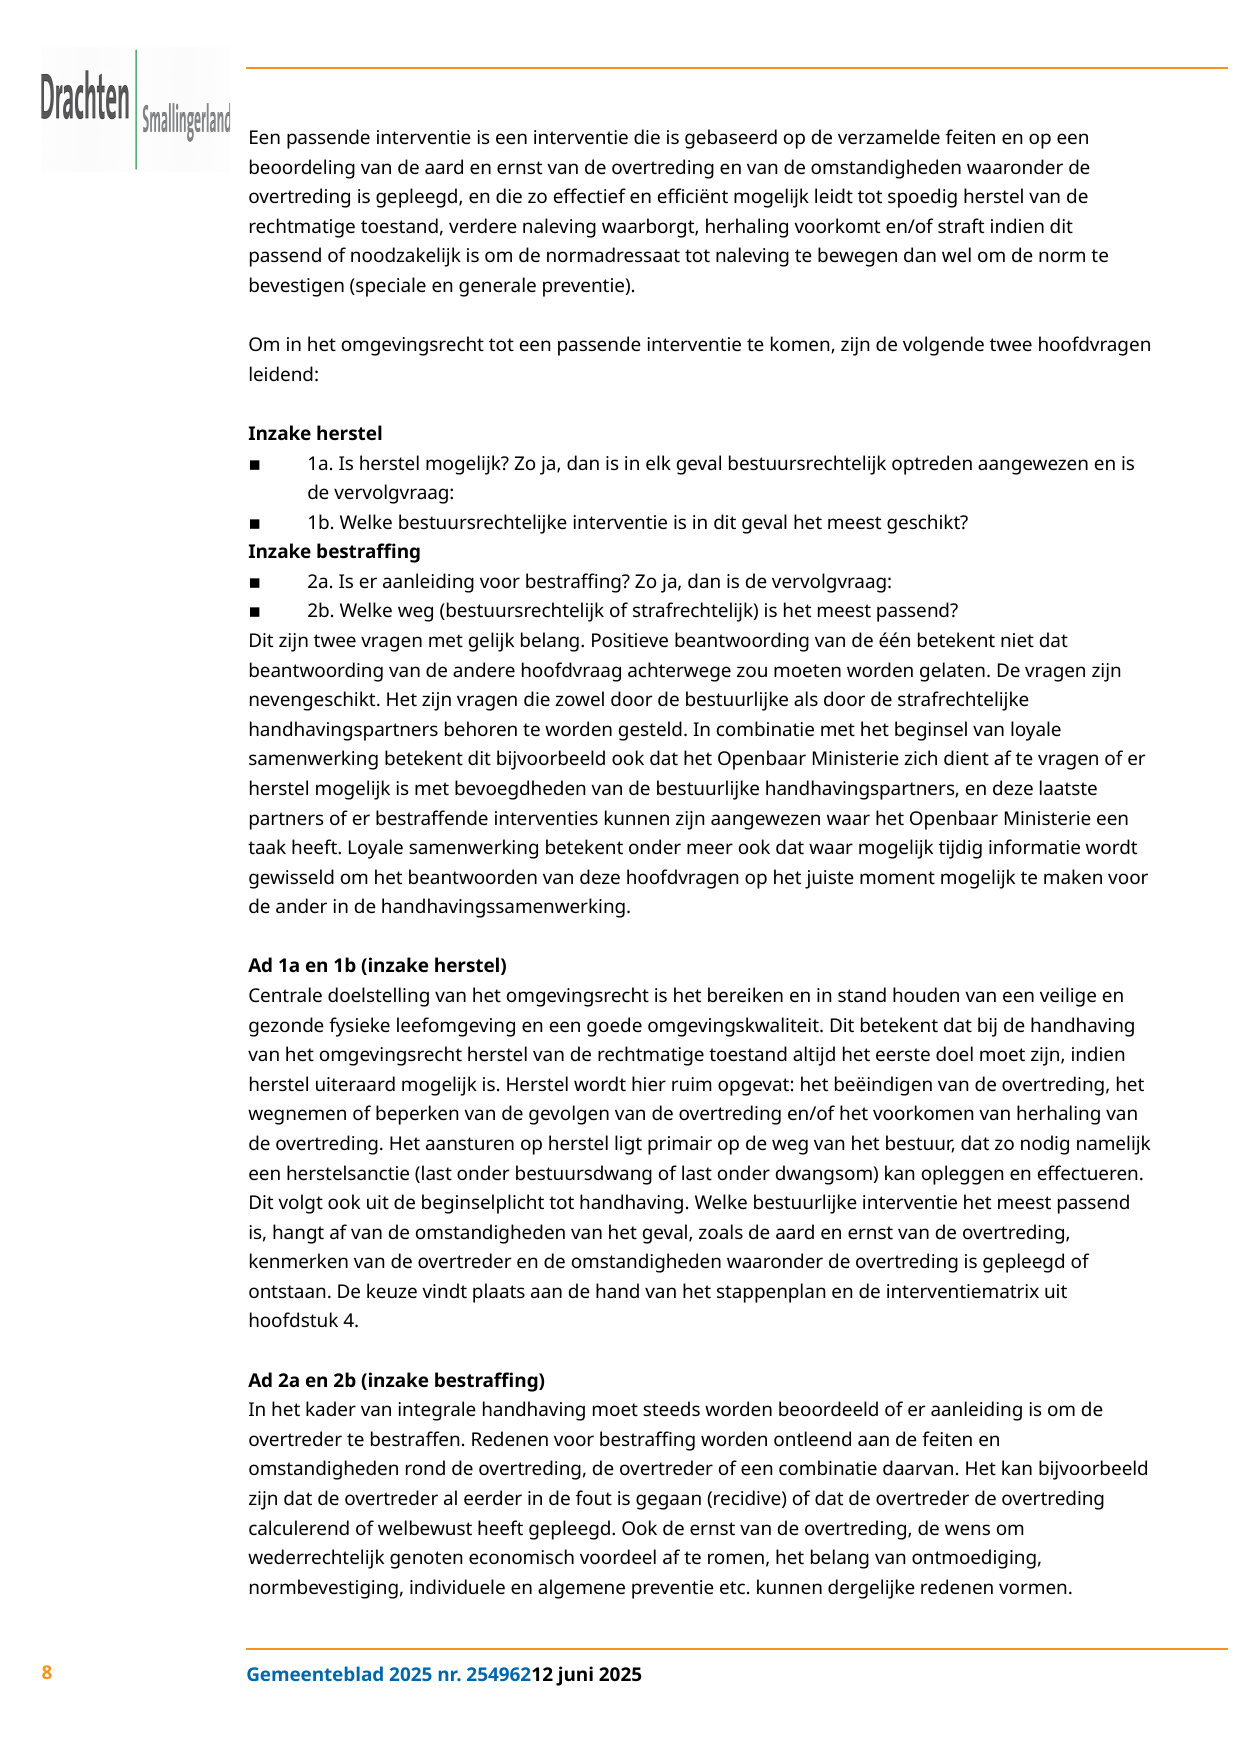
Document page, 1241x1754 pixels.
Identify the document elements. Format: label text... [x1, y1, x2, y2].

text Centrale doelstelling van het omgevingsrecht is het bereiken en in stand houden van een veilige en gezonde fysieke leefomgeving en een goede omgevingskwaliteit. Dit betekent dat bij de handhaving van het omgevingsrecht herstel van de rechtmatige toestand altijd het eerste doel moet zijn, indien herstel uiteraard mogelijk is. Herstel wordt hier ruim opgevat: het beëindigen van de overtreding, het wegnemen of beperken van de gevolgen van de overtreding en/of het voorkomen van herhaling van de overtreding. Het aansturen op herstel ligt primair op de weg van het bestuur, dat zo nodig namelijk een herstelsanctie (last onder bestuursdwang of last onder dwangsom) kan opleggen en effectueren. Dit volgt ook uit de beginselplicht tot handhaving. Welke bestuurlijke interventie het meest passend is, hangt af van de omstandigheden van het geval, zoals de aard en ernst van de overtreding, kenmerken van de overtreder en de omstandigheden waaronder de overtreding is gepleegd of ontstaan. De keuze vindt plaats aan de hand van het stappenplan en de interventiematrix uit hoofdstuk 4. [248, 982, 1152, 1333]
list 1a. Is herstel mogelijk? Zo ja, dan is in elk geval bestuursrechtelijk optreden aangewezen en is de vervolgvraag: [248, 450, 1152, 505]
text Om in het omgevingsrecht tot een passende interventie te komen, zijn de volgende twee hoofdvragen leidend: [248, 331, 1152, 387]
text Een passende interventie is een interventie die is gebaseerd op de verzamelde feiten en op een beoordeling van de aard en ernst van de overtreding en van de omstandigheden waaronder de overtreding is gepleegd, en die zo effectief en efficiënt mogelijk leidt tot spoedig herstel van de rechtmatige toestand, verdere naleving waarborgt, herhaling voorkomt en/of straft indien dit passend of noodzakelijk is om de normadressaat tot naleving te bewegen dan wel om de norm te bevestigen (speciale en generale preventie). [248, 124, 1152, 298]
text Inzake herstel [248, 420, 1152, 446]
list 2b. Welke weg (bestuursrechtelijk of strafrechtelijk) is het meest passend? [248, 598, 1152, 623]
text Dit zijn twee vragen met gelijk belang. Positieve beantwoording van de één betekent niet dat beantwoording van de andere hoofdvraag achterwege zou moeten worden gelaten. De vragen zijn nevengeschikt. Het zijn vragen die zowel door de bestuurlijke als door de strafrechtelijke handhavingspartners behoren te worden gesteld. In combinatie met het beginsel van loyale samenwerking betekent dit bijvoorbeeld ook dat het Openbaar Ministerie zich dient af te vragen of er herstel mogelijk is met bevoegdheden van de bestuurlijke handhavingspartners, en deze laatste partners of er bestraffende interventies kunnen zijn aangewezen waar het Openbaar Ministerie een taak heeft. Loyale samenwerking betekent onder meer ook dat waar mogelijk tijdig informatie wordt gewisseld om het beantwoorden van deze hoofdvragen op het juiste moment mogelijk te maken voor de ander in de handhavingssamenwerking. [248, 627, 1152, 919]
list 2a. Is er aanleiding voor bestraffing? Zo ja, dan is de vervolgvraag: [248, 568, 1152, 594]
text Ad 1a en 1b (inzake herstel) [248, 953, 1152, 978]
text Ad 2a en 2b (inzake bestraffing) [248, 1367, 1152, 1393]
text In het kader van integrale handhaving moet steeds worden beoordeeld of er aanleiding is om de overtreder te bestraffen. Redenen voor bestraffing worden ontleend aan de feiten en omstandigheden rond de overtreding, de overtreder of een combinatie daarvan. Het kan bijvoorbeeld zijn dat de overtreder al eerder in de fout is gegaan (recidive) of dat de overtreder de overtreding calculerend of welbewust heeft gepleegd. Ook de ernst van de overtreding, de wens om wederrechtelijk genoten economisch voordeel af te romen, het belang van ontmoediging, normbevestiging, individuele en algemene preventie etc. kunnen dergelijke redenen vormen. [248, 1396, 1152, 1600]
list 1b. Welke bestuursrechtelijke interventie is in dit geval het meest geschikt? [248, 509, 1152, 535]
picture [41, 47, 231, 172]
text Inzake bestraffing [248, 538, 1152, 564]
